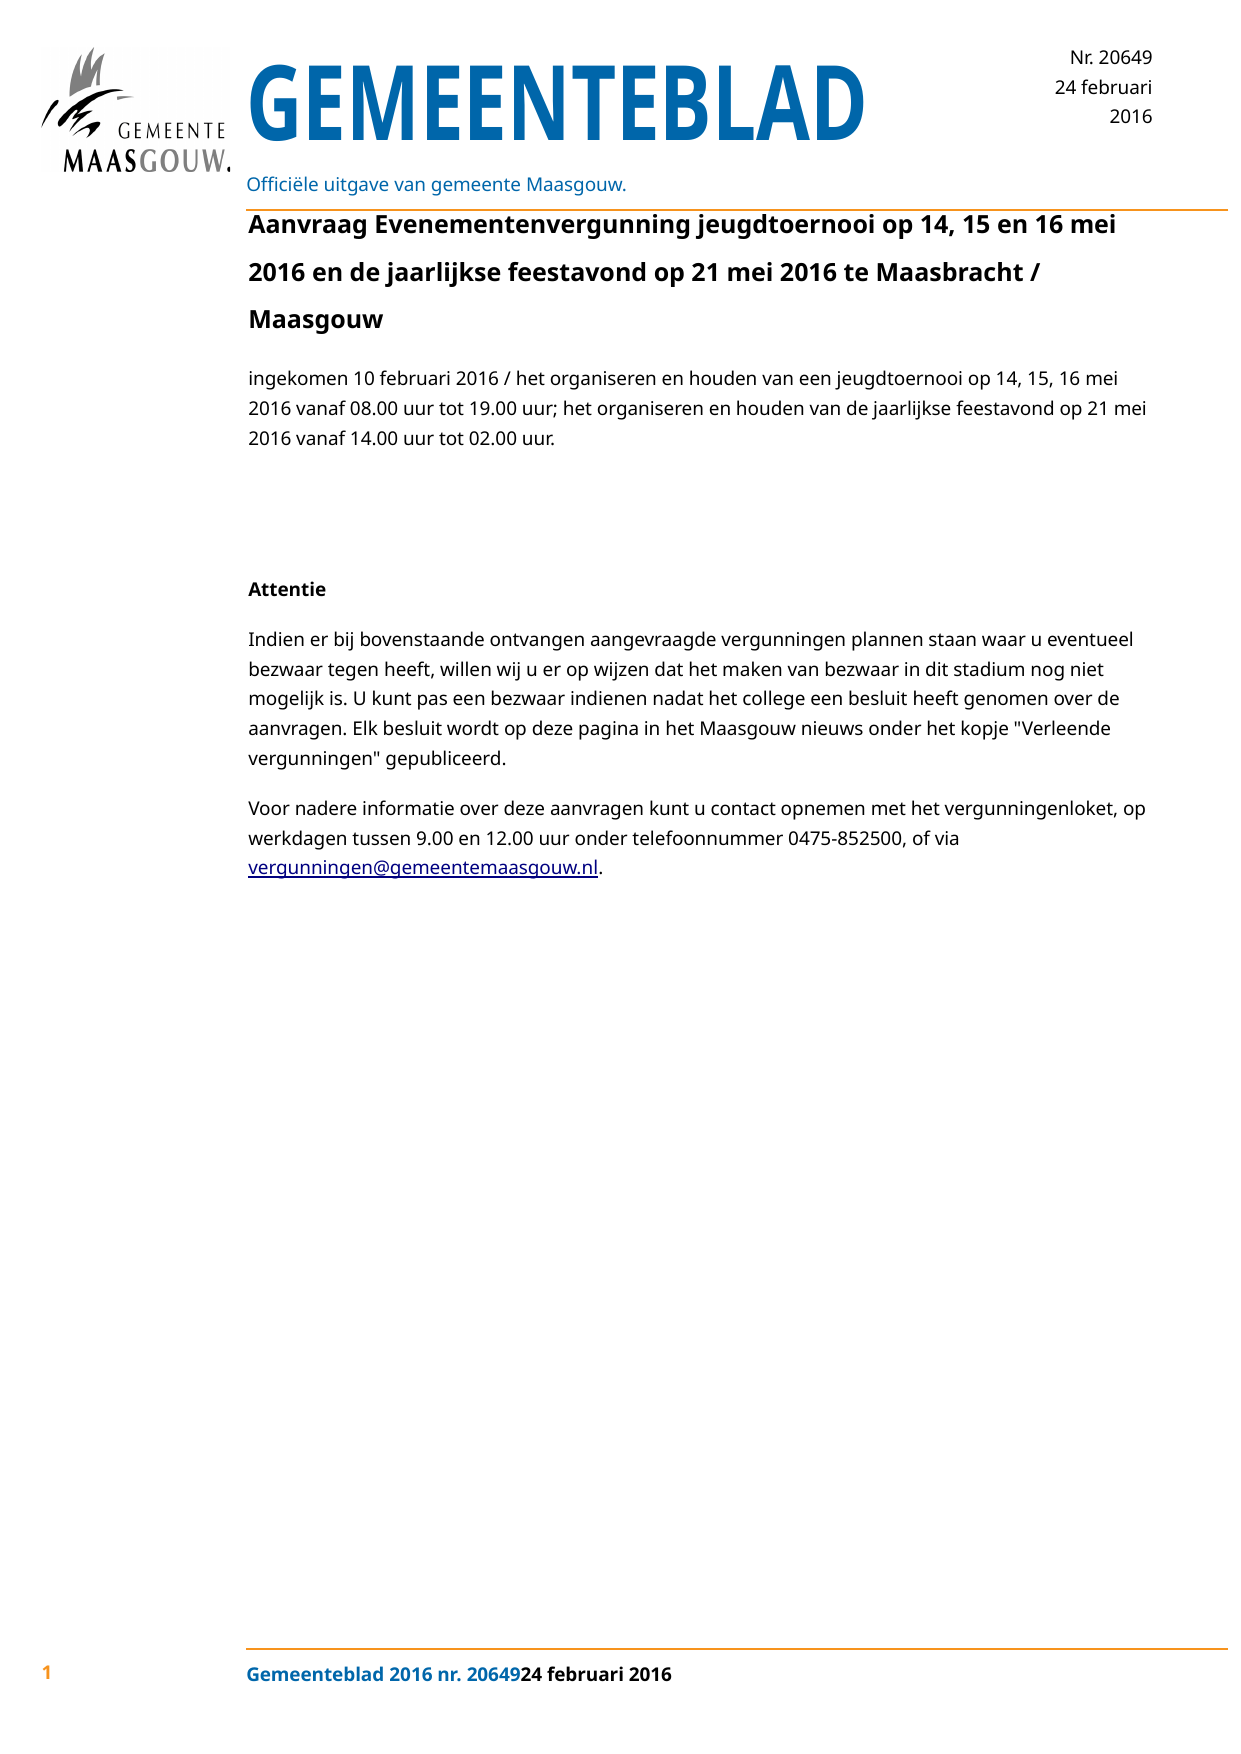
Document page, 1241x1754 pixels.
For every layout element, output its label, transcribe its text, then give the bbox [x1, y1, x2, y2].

text Indien er bij bovenstaande ontvangen aangevraagde vergunningen plannen staan waar u eventueel bezwaar tegen heeft, willen wij u er op wijzen dat het maken van bezwaar in dit stadium nog niet mogelijk is. U kunt pas een bezwaar indienen nadat het college een besluit heeft genomen over de aanvragen. Elk besluit wordt op deze pagina in het Maasgouw nieuws onder het kopje "Verleende vergunningen" gepubliceerd. [248, 626, 1152, 770]
text Attentie [248, 576, 1152, 602]
text Aanvraag Evenementenvergunning jeugdtoernooi op 14, 15 en 16 mei 2016 en de jaarlijkse feestavond op 21 mei 2016 te Maasbracht / Maasgouw [248, 211, 1152, 336]
text Voor nadere informatie over deze aanvragen kunt u contact opnemen met het vergunningenloket, op werkdagen tussen 9.00 en 12.00 uur onder telefoonnummer 0475-852500, of via vergunningen@gemeentemaasgouw.nl. [248, 795, 1152, 880]
picture [41, 47, 231, 172]
text ingekomen 10 februari 2016 / het organiseren en houden van een jeugdtoernooi op 14, 15, 16 mei 2016 vanaf 08.00 uur tot 19.00 uur; het organiseren en houden van de jaarlijkse feestavond op 21 mei 2016 vanaf 14.00 uur tot 02.00 uur. [248, 366, 1152, 450]
